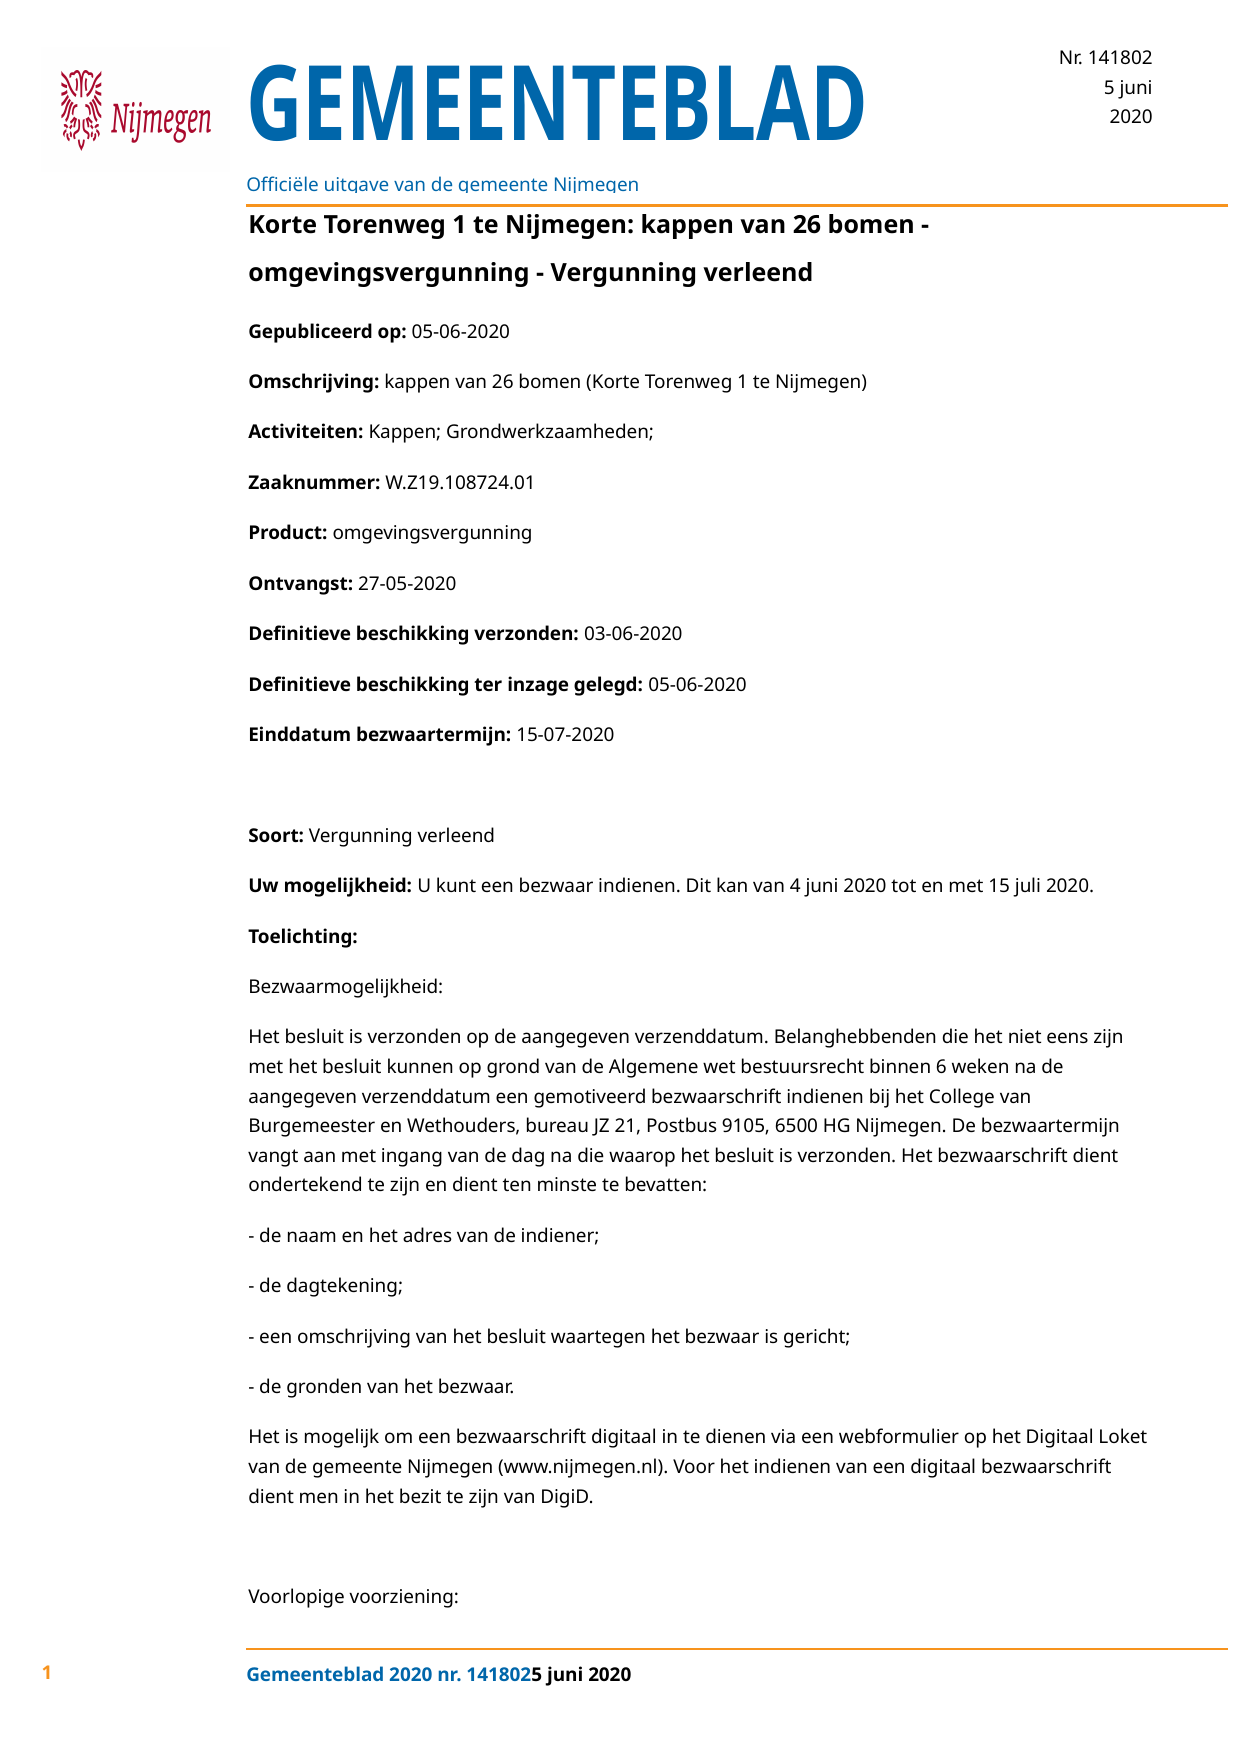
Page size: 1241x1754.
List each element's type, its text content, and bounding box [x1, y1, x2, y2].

text Zaaknummer: W.Z19.108724.01 [248, 469, 1152, 495]
text Toelichting: [248, 923, 1152, 949]
text Activiteiten: Kappen; Grondwerkzaamheden; [248, 419, 1152, 444]
text Bezwaarmogelijkheid: [248, 973, 1152, 999]
text Product: omgevingsvergunning [248, 519, 1152, 545]
text Definitieve beschikking verzonden: 03-06-2020 [248, 620, 1152, 646]
text Voorlopige voorziening: [248, 1584, 1152, 1609]
text - een omschrijving van het besluit waartegen het bezwaar is gericht; [248, 1323, 1152, 1349]
text - de gronden van het bezwaar. [248, 1373, 1152, 1399]
text Einddatum bezwaartermijn: 15-07-2020 [248, 721, 1152, 747]
text Gepubliceerd op: 05-06-2020 [248, 318, 1152, 344]
text Definitieve beschikking ter inzage gelegd: 05-06-2020 [248, 671, 1152, 697]
text Soort: Vergunning verleend [248, 822, 1152, 848]
text Ontvangst: 27-05-2020 [248, 570, 1152, 596]
text Het besluit is verzonden op de aangegeven verzenddatum. Belanghebbenden die het niet eens zijn met het besluit kunnen op grond van de Algemene wet bestuursrecht binnen 6 weken na de aangegeven verzenddatum een gemotiveerd bezwaarschrift indienen bij het College van Burgemeester en Wethouders, bureau JZ 21, Postbus 9105, 6500 HG Nijmegen. De bezwaartermijn vangt aan met ingang van de dag na die waarop het besluit is verzonden. Het bezwaarschrift dient ondertekend te zijn en dient ten minste te bevatten: [248, 1024, 1152, 1197]
text Het is mogelijk om een bezwaarschrift digitaal in te dienen via een webformulier op het Digitaal Loket van de gemeente Nijmegen (www.nijmegen.nl). Voor het indienen van een digitaal bezwaarschrift dient men in het bezit te zijn van DigiD. [248, 1424, 1152, 1509]
text - de dagtekening; [248, 1272, 1152, 1298]
text Korte Torenweg 1 te Nijmegen: kappen van 26 bomen - omgevingsvergunning - Vergunning verleend [248, 207, 1152, 288]
text - de naam en het adres van de indiener; [248, 1222, 1152, 1248]
picture [41, 47, 231, 172]
text Uw mogelijkheid: U kunt een bezwaar indienen. Dit kan van 4 juni 2020 tot en met 15 juli 2020. [248, 872, 1152, 898]
text Omschrijving: kappen van 26 bomen (Korte Torenweg 1 te Nijmegen) [248, 368, 1152, 394]
